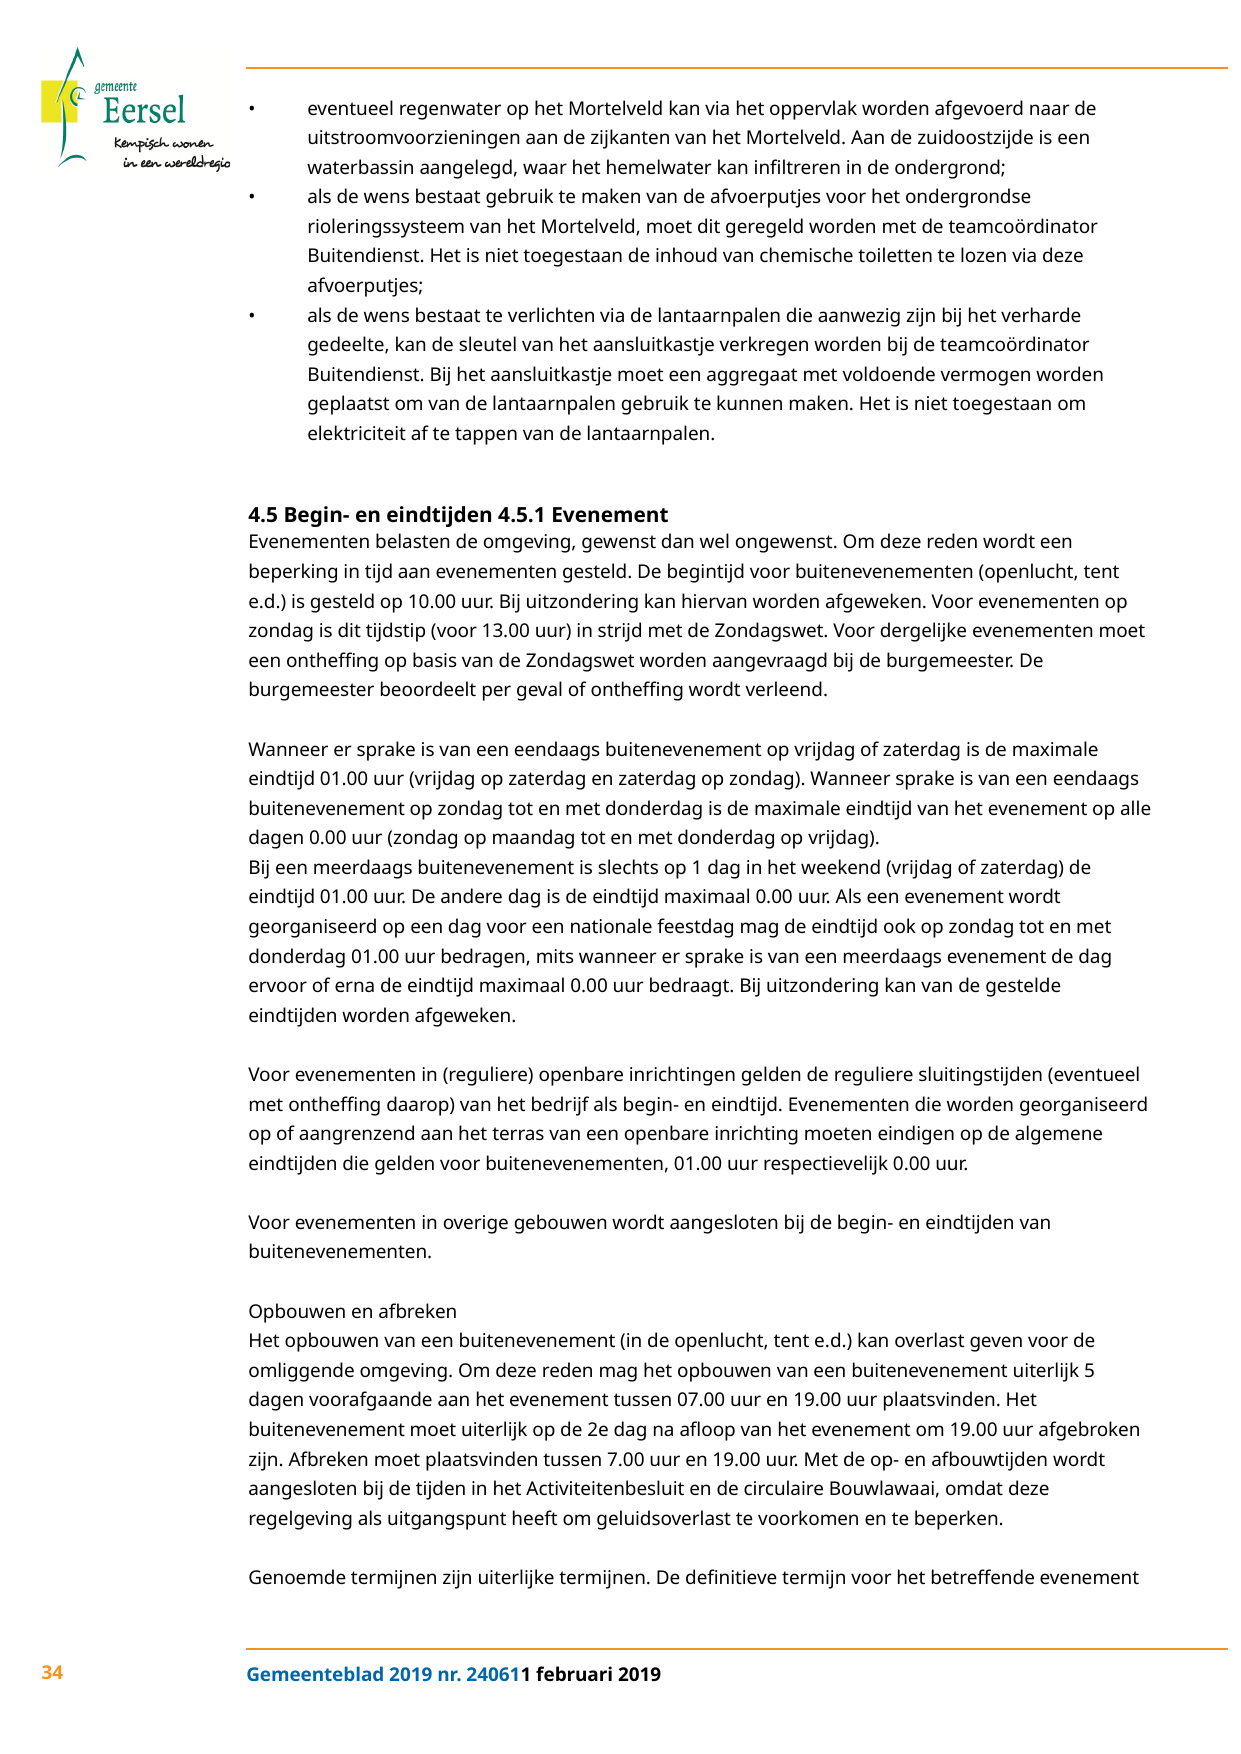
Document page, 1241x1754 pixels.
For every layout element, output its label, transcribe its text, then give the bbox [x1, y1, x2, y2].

list als de wens bestaat te verlichten via de lantaarnpalen die aanwezig zijn bij het verharde gedeelte, kan de sleutel van het aansluitkastje verkregen worden bij de teamcoördinator Buitendienst. Bij het aansluitkastje moet een aggregaat met voldoende vermogen worden geplaatst om van de lantaarnpalen gebruik te kunnen maken. Het is niet toegestaan om elektriciteit af te tappen van de lantaarnpalen. [248, 302, 1152, 446]
text Opbouwen en afbreken [248, 1298, 1152, 1323]
text Het opbouwen van een buitenevenement (in de openlucht, tent e.d.) kan overlast geven voor de omliggende omgeving. Om deze reden mag het opbouwen van een buitenevenement uiterlijk 5 dagen voorafgaande aan het evenement tussen 07.00 uur en 19.00 uur plaatsvinden. Het buitenevenement moet uiterlijk op de 2e dag na afloop van het evenement om 19.00 uur afgebroken zijn. Afbreken moet plaatsvinden tussen 7.00 uur en 19.00 uur. Met de op- en afbouwtijden wordt aangesloten bij de tijden in het Activiteitenbesluit en de circulaire Bouwlawaai, omdat deze regelgeving als uitgangspunt heeft om geluidsoverlast te voorkomen en te beperken. [248, 1327, 1152, 1531]
text Genoemde termijnen zijn uiterlijke termijnen. De definitieve termijn voor het betreffende evenement [248, 1564, 1152, 1590]
text Bij een meerdaags buitenevenement is slechts op 1 dag in het weekend (vrijdag of zaterdag) de eindtijd 01.00 uur. De andere dag is de eindtijd maximaal 0.00 uur. Als een evenement wordt georganiseerd op een dag voor een nationale feestdag mag de eindtijd ook op zondag tot en met donderdag 01.00 uur bedragen, mits wanneer er sprake is van een meerdaags evenement de dag ervoor of erna de eindtijd maximaal 0.00 uur bedraagt. Bij uitzondering kan van de gestelde eindtijden worden afgeweken. [248, 854, 1152, 1028]
list als de wens bestaat gebruik te maken van de afvoerputjes voor het ondergrondse rioleringssysteem van het Mortelveld, moet dit geregeld worden met de teamcoördinator Buitendienst. Het is niet toegestaan de inhoud van chemische toiletten te lozen via deze afvoerputjes; [248, 183, 1152, 298]
text Voor evenementen in (reguliere) openbare inrichtingen gelden de reguliere sluitingstijden (eventueel met ontheffing daarop) van het bedrijf als begin- en eindtijd. Evenementen die worden georganiseerd op of aangrenzend aan het terras van een openbare inrichting moeten eindigen op de algemene eindtijden die gelden voor buitenevenementen, 01.00 uur respectievelijk 0.00 uur. [248, 1061, 1152, 1176]
text 4.5 Begin- en eindtijden 4.5.1 Evenement [248, 500, 1152, 529]
text Voor evenementen in overige gebouwen wordt aangesloten bij de begin- en eindtijden van buitenevenementen. [248, 1209, 1152, 1264]
picture [41, 47, 231, 172]
list eventueel regenwater op het Mortelveld kan via het oppervlak worden afgevoerd naar de uitstroomvoorzieningen aan de zijkanten van het Mortelveld. Aan de zuidoostzijde is een waterbassin aangelegd, waar het hemelwater kan infiltreren in de ondergrond; [248, 95, 1152, 180]
text Wanneer er sprake is van een eendaags buitenevenement op vrijdag of zaterdag is de maximale eindtijd 01.00 uur (vrijdag op zaterdag en zaterdag op zondag). Wanneer sprake is van een eendaags buitenevenement op zondag tot en met donderdag is de maximale eindtijd van het evenement op alle dagen 0.00 uur (zondag op maandag tot en met donderdag op vrijdag). [248, 736, 1152, 850]
text Evenementen belasten de omgeving, gewenst dan wel ongewenst. Om deze reden wordt een beperking in tijd aan evenementen gesteld. De begintijd voor buitenevenementen (openlucht, tent e.d.) is gesteld op 10.00 uur. Bij uitzondering kan hiervan worden afgeweken. Voor evenementen op zondag is dit tijdstip (voor 13.00 uur) in strijd met de Zondagswet. Voor dergelijke evenementen moet een ontheffing op basis van de Zondagswet worden aangevraagd bij de burgemeester. De burgemeester beoordeelt per geval of ontheffing wordt verleend. [248, 529, 1152, 702]
